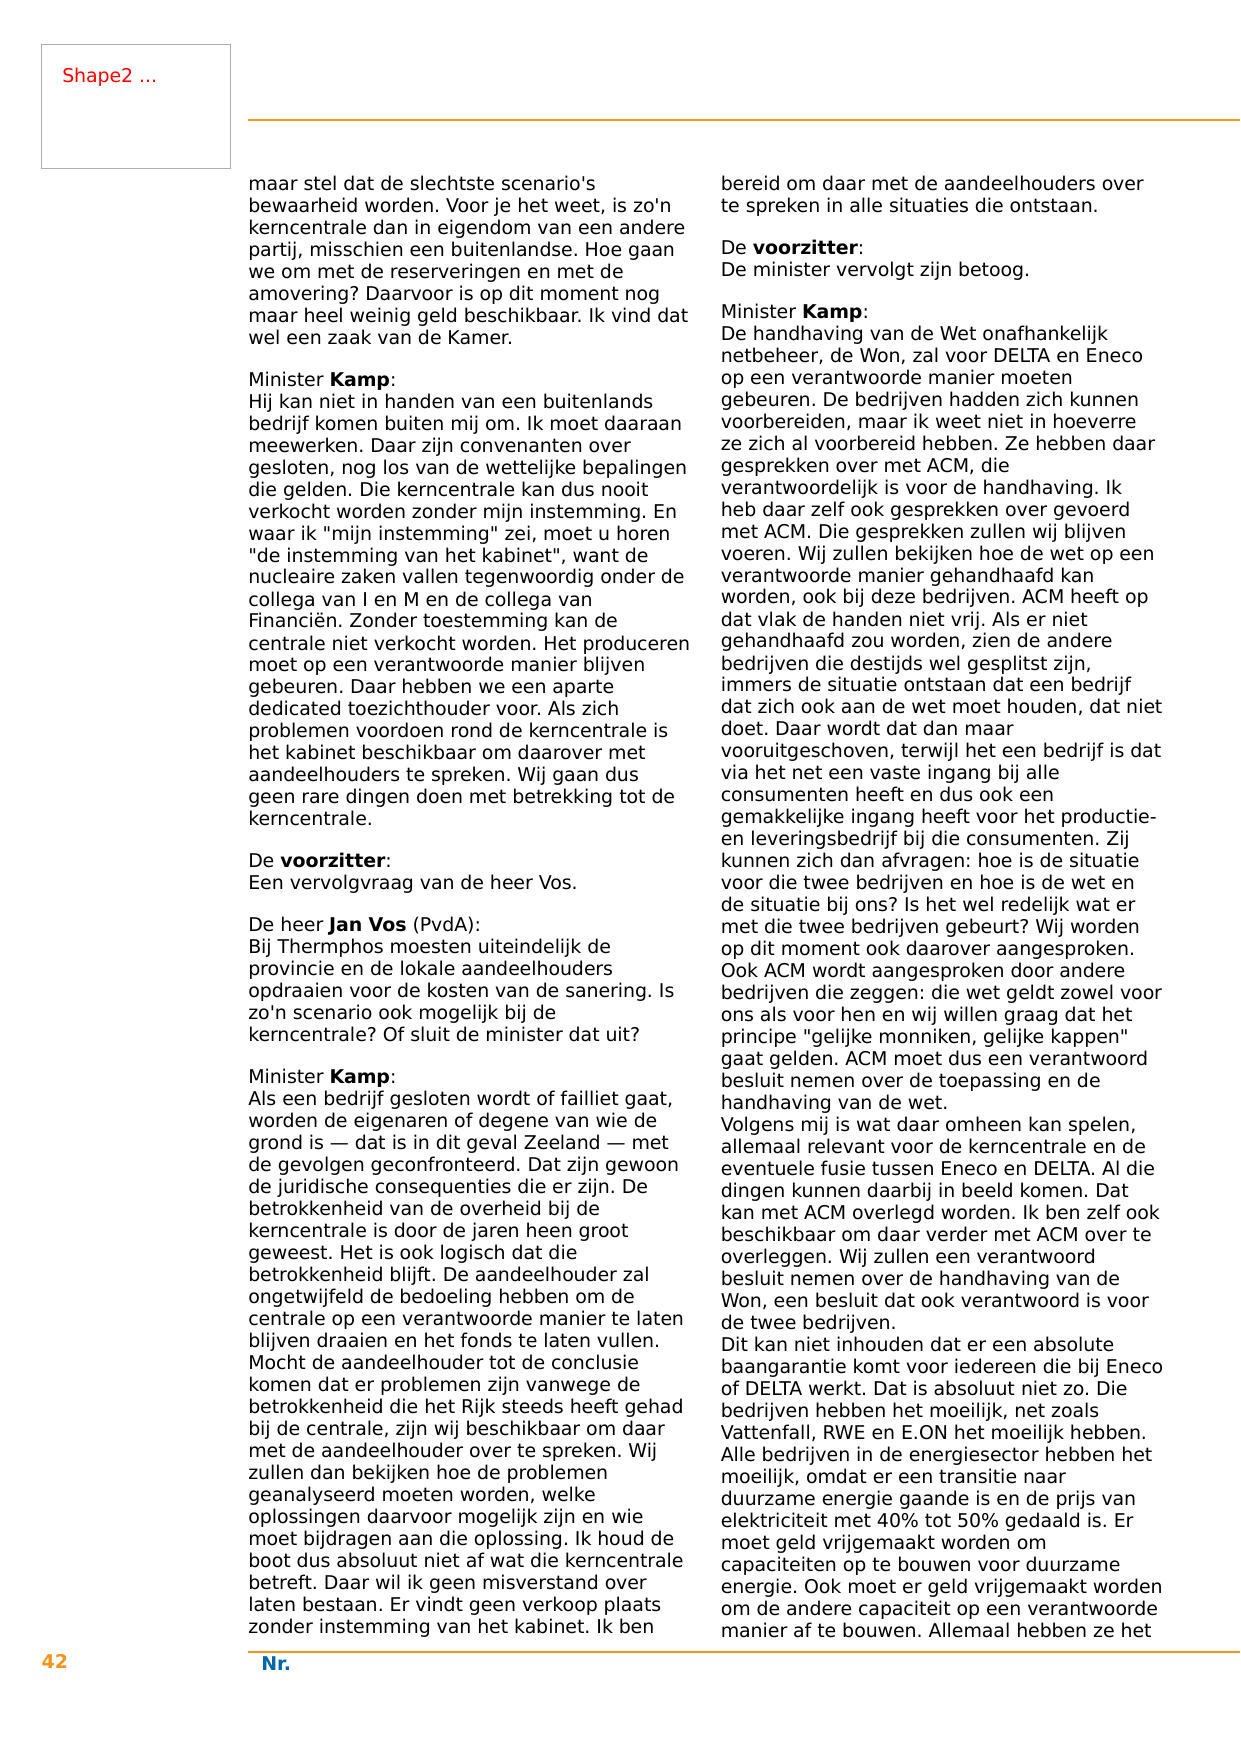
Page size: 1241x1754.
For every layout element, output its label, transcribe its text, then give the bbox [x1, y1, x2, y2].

text Minister Kamp: [248, 369, 691, 391]
text Een vervolgvraag van de heer Vos. [248, 872, 691, 894]
text Dit kan niet inhouden dat er een absolute baangarantie komt voor iedereen die bij Eneco of DELTA werkt. Dat is absoluut niet zo. Die bedrijven hebben het moeilijk, net zoals Vattenfall, RWE en E.ON het moeilijk hebben. Alle bedrijven in de energiesector hebben het moeilijk, omdat er een transitie naar duurzame energie gaande is en de prijs van elektriciteit met 40% tot 50% gedaald is. Er moet geld vrijgemaakt worden om capaciteiten op te bouwen voor duurzame energie. Ook moet er geld vrijgemaakt worden om de andere capaciteit op een verantwoorde manier af te bouwen. Allemaal hebben ze het [721, 1334, 1163, 1641]
text De handhaving van de Wet onafhankelijk netbeheer, de Won, zal voor DELTA en Eneco op een verantwoorde manier moeten gebeuren. De bedrijven hadden zich kunnen voorbereiden, maar ik weet niet in hoeverre ze zich al voorbereid hebben. Ze hebben daar gesprekken over met ACM, die verantwoordelijk is voor de handhaving. Ik heb daar zelf ook gesprekken over gevoerd met ACM. Die gesprekken zullen wij blijven voeren. Wij zullen bekijken hoe de wet op een verantwoorde manier gehandhaafd kan worden, ook bij deze bedrijven. ACM heeft op dat vlak de handen niet vrij. Als er niet gehandhaafd zou worden, zien de andere bedrijven die destijds wel gesplitst zijn, immers de situatie ontstaan dat een bedrijf dat zich ook aan de wet moet houden, dat niet doet. Daar wordt dat dan maar vooruitgeschoven, terwijl het een bedrijf is dat via het net een vaste ingang bij alle consumenten heeft en dus ook een gemakkelijke ingang heeft voor het productie- en leveringsbedrijf bij die consumenten. Zij kunnen zich dan afvragen: hoe is de situatie voor die twee bedrijven en hoe is de wet en de situatie bij ons? Is het wel redelijk wat er met die twee bedrijven gebeurt? Wij worden op dit moment ook daarover aangesproken. Ook ACM wordt aangesproken door andere bedrijven die zeggen: die wet geldt zowel voor ons als voor hen en wij willen graag dat het principe "gelijke monniken, gelijke kappen" gaat gelden. ACM moet dus een verantwoord besluit nemen over de toepassing en de handhaving van de wet. [721, 323, 1163, 1114]
text Minister Kamp: [248, 1066, 691, 1088]
text De voorzitter: [721, 237, 1163, 259]
text De heer Jan Vos (PvdA): [248, 914, 691, 936]
text Bij Thermphos moesten uiteindelijk de provincie en de lokale aandeelhouders opdraaien voor de kosten van de sanering. Is zo'n scenario ook mogelijk bij de kerncentrale? Of sluit de minister dat uit? [248, 936, 691, 1046]
text Minister Kamp: [721, 301, 1163, 323]
text maar stel dat de slechtste scenario's bewaarheid worden. Voor je het weet, is zo'n kerncentrale dan in eigendom van een andere partij, misschien een buitenlandse. Hoe gaan we om met de reserveringen en met de amovering? Daarvoor is op dit moment nog maar heel weinig geld beschikbaar. Ik vind dat wel een zaak van de Kamer. [248, 173, 691, 349]
text bereid om daar met de aandeelhouders over te spreken in alle situaties die ontstaan. [721, 173, 1163, 217]
text Als een bedrijf gesloten wordt of failliet gaat, worden de eigenaren of degene van wie de grond is — dat is in dit geval Zeeland — met de gevolgen geconfronteerd. Dat zijn gewoon de juridische consequenties die er zijn. De betrokkenheid van de overheid bij de kerncentrale is door de jaren heen groot geweest. Het is ook logisch dat die betrokkenheid blijft. De aandeelhouder zal ongetwijfeld de bedoeling hebben om de centrale op een verantwoorde manier te laten blijven draaien en het fonds te laten vullen. Mocht de aandeelhouder tot de conclusie komen dat er problemen zijn vanwege de betrokkenheid die het Rijk steeds heeft gehad bij de centrale, zijn wij beschikbaar om daar met de aandeelhouder over te spreken. Wij zullen dan bekijken hoe de problemen geanalyseerd moeten worden, welke oplossingen daarvoor mogelijk zijn en wie moet bijdragen aan die oplossing. Ik houd de boot dus absoluut niet af wat die kerncentrale betreft. Daar wil ik geen misverstand over laten bestaan. Er vindt geen verkoop plaats zonder instemming van het kabinet. Ik ben [248, 1088, 691, 1637]
text De minister vervolgt zijn betoog. [721, 259, 1163, 281]
text Volgens mij is wat daar omheen kan spelen, allemaal relevant voor de kerncentrale en de eventuele fusie tussen Eneco en DELTA. Al die dingen kunnen daarbij in beeld komen. Dat kan met ACM overlegd worden. Ik ben zelf ook beschikbaar om daar verder met ACM over te overleggen. Wij zullen een verantwoord besluit nemen over de handhaving van de Won, een besluit dat ook verantwoord is voor de twee bedrijven. [721, 1114, 1163, 1334]
text Hij kan niet in handen van een buitenlands bedrijf komen buiten mij om. Ik moet daaraan meewerken. Daar zijn convenanten over gesloten, nog los van de wettelijke bepalingen die gelden. Die kerncentrale kan dus nooit verkocht worden zonder mijn instemming. En waar ik "mijn instemming" zei, moet u horen "de instemming van het kabinet", want de nucleaire zaken vallen tegenwoordig onder de collega van I en M en de collega van Financiën. Zonder toestemming kan de centrale niet verkocht worden. Het produceren moet op een verantwoorde manier blijven gebeuren. Daar hebben we een aparte dedicated toezichthouder voor. Als zich problemen voordoen rond de kerncentrale is het kabinet beschikbaar om daarover met aandeelhouders te spreken. Wij gaan dus geen rare dingen doen met betrekking tot de kerncentrale. [248, 391, 691, 830]
text De voorzitter: [248, 850, 691, 872]
